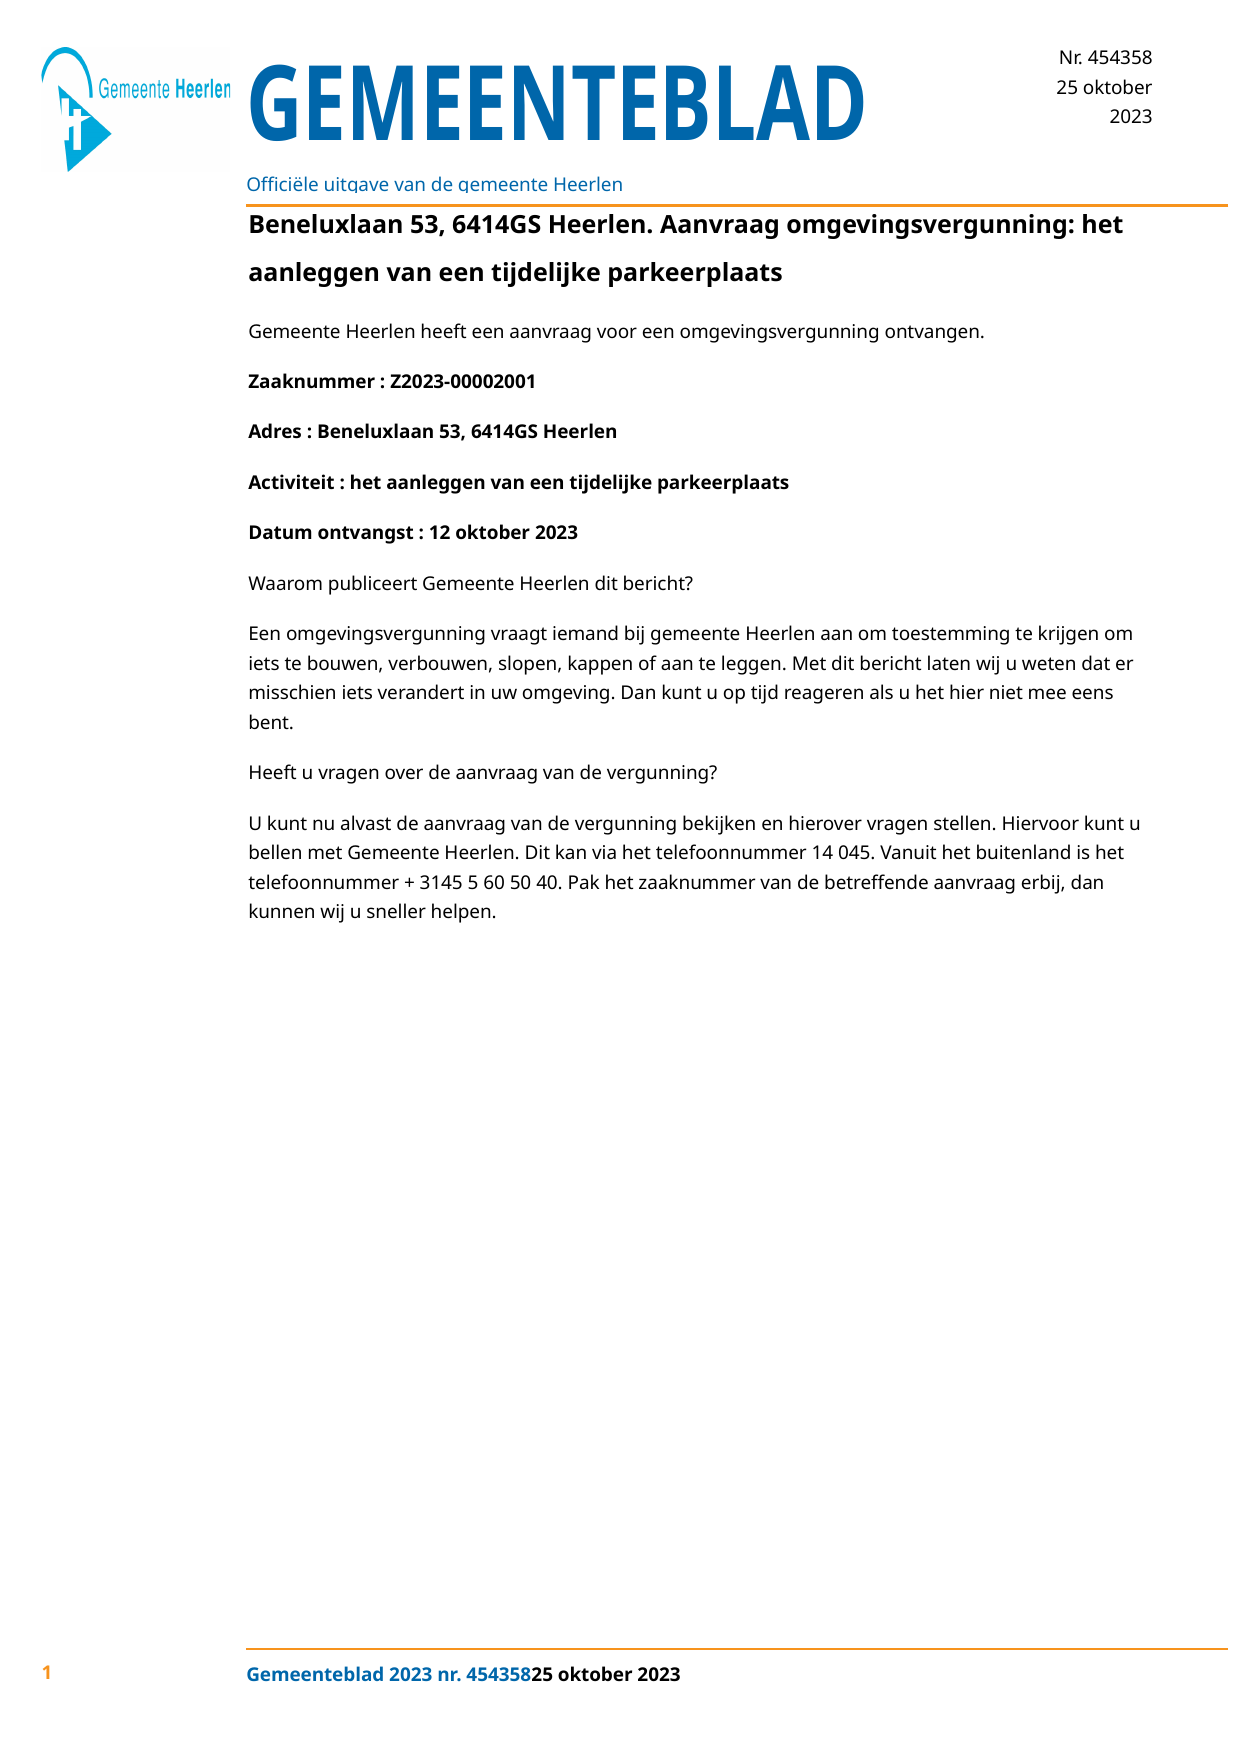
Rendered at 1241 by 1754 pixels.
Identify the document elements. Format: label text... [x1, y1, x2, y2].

text Een omgevingsvergunning vraagt iemand bij gemeente Heerlen aan om toestemming te krijgen om iets te bouwen, verbouwen, slopen, kappen of aan te leggen. Met dit bericht laten wij u weten dat er misschien iets verandert in uw omgeving. Dan kunt u op tijd reageren als u het hier niet mee eens bent. [248, 620, 1152, 735]
text Waarom publiceert Gemeente Heerlen dit bericht? [248, 570, 1152, 596]
text Datum ontvangst : 12 oktober 2023 [248, 519, 1152, 545]
text Beneluxlaan 53, 6414GS Heerlen. Aanvraag omgevingsvergunning: het aanleggen van een tijdelijke parkeerplaats [248, 207, 1152, 288]
text Activiteit : het aanleggen van een tijdelijke parkeerplaats [248, 469, 1152, 495]
text U kunt nu alvast de aanvraag van de vergunning bekijken en hierover vragen stellen. Hiervoor kunt u bellen met Gemeente Heerlen. Dit kan via het telefoonnummer 14 045. Vanuit het buitenland is het telefoonnummer + 3145 5 60 50 40. Pak het zaaknummer van de betreffende aanvraag erbij, dan kunnen wij u sneller helpen. [248, 810, 1152, 924]
picture [41, 47, 231, 172]
picture [41, 47, 59, 70]
text Gemeente Heerlen heeft een aanvraag voor een omgevingsvergunning ontvangen. [248, 318, 1152, 344]
text Zaaknummer : Z2023-00002001 [248, 368, 1152, 394]
text Heeft u vragen over de aanvraag van de vergunning? [248, 759, 1152, 785]
text Adres : Beneluxlaan 53, 6414GS Heerlen [248, 419, 1152, 444]
